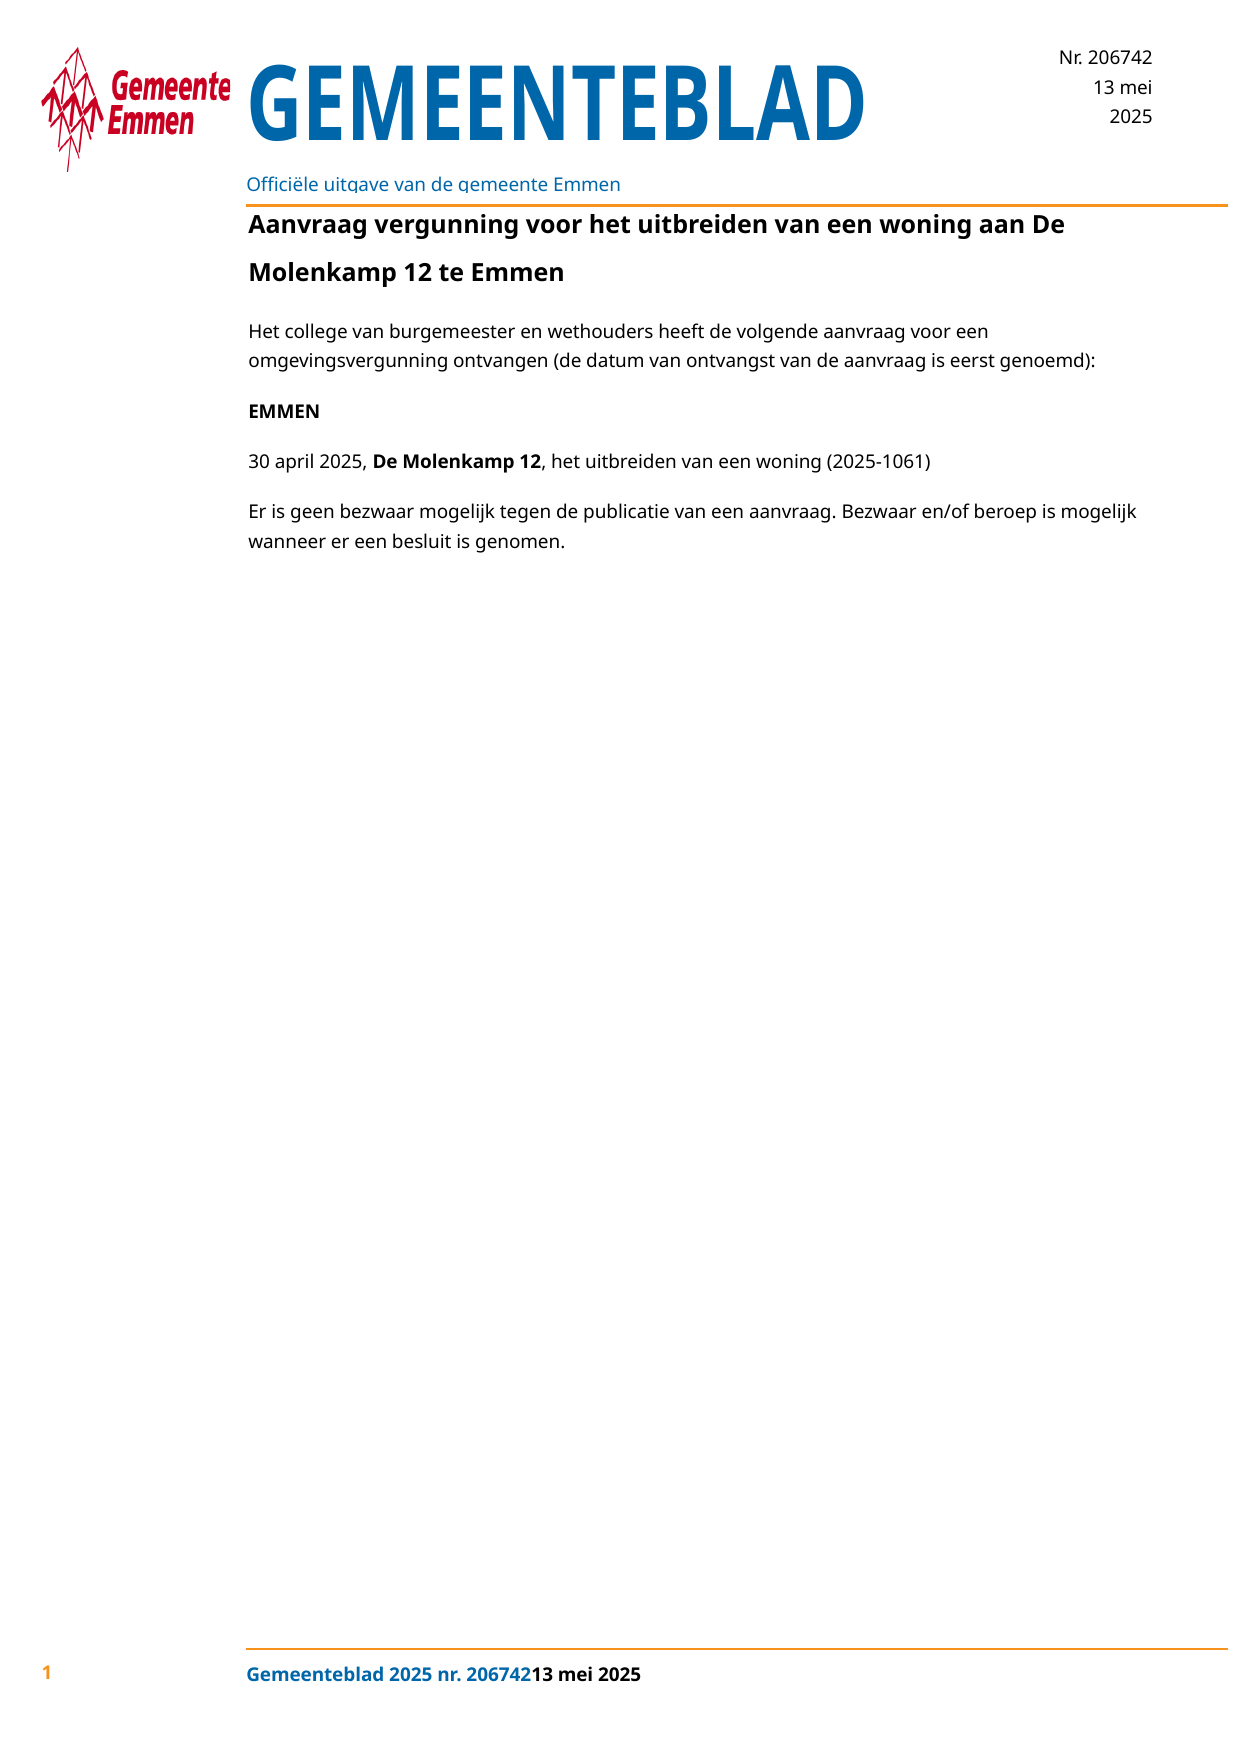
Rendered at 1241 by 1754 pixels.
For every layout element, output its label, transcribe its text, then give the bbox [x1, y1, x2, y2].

text EMMEN [248, 398, 1152, 424]
picture [41, 47, 231, 172]
text 30 april 2025, De Molenkamp 12, het uitbreiden van een woning (2025-1061) [248, 448, 1152, 474]
text Het college van burgemeester en wethouders heeft de volgende aanvraag voor een omgevingsvergunning ontvangen (de datum van ontvangst van de aanvraag is eerst genoemd): [248, 318, 1152, 373]
text Aanvraag vergunning voor het uitbreiden van een woning aan De Molenkamp 12 te Emmen [248, 207, 1152, 288]
text Er is geen bezwaar mogelijk tegen de publicatie van een aanvraag. Bezwaar en/of beroep is mogelijk wanneer er een besluit is genomen. [248, 499, 1152, 554]
